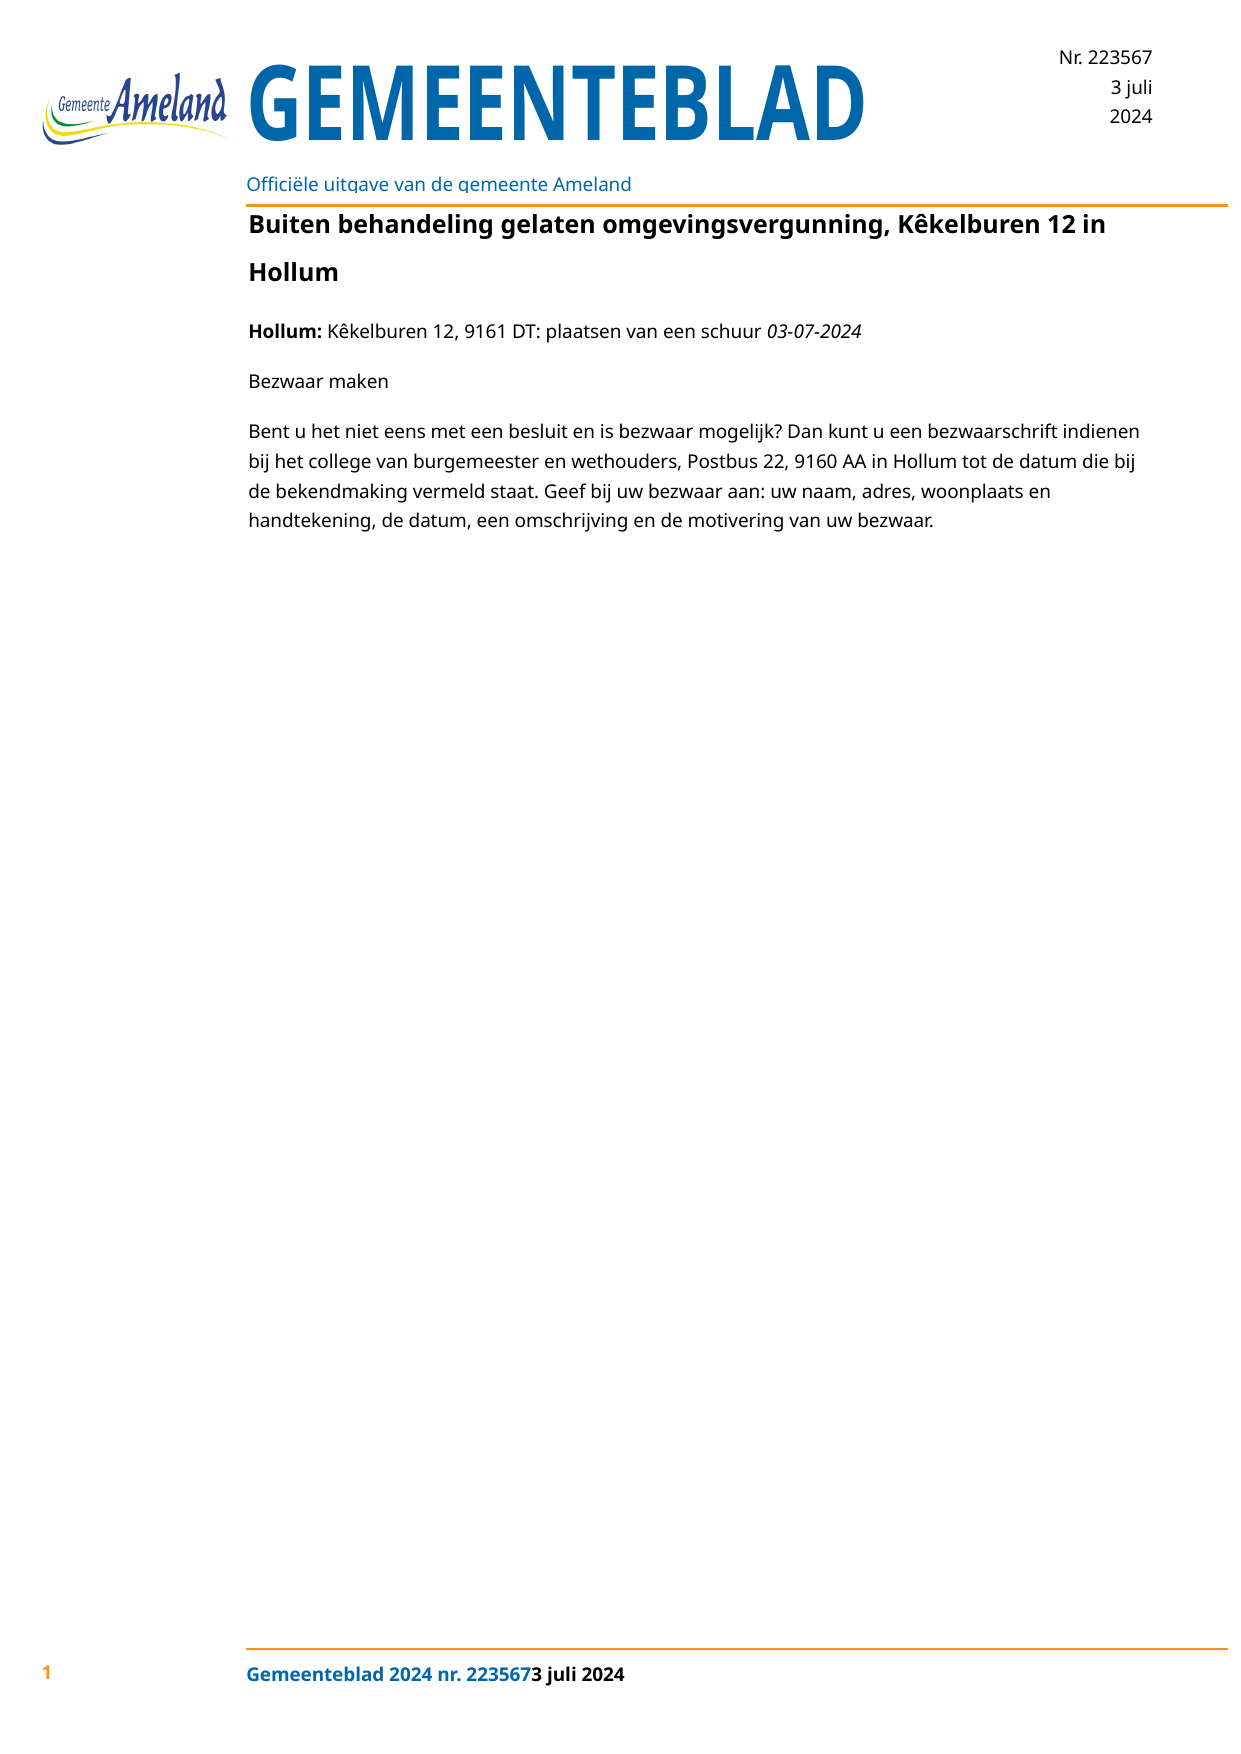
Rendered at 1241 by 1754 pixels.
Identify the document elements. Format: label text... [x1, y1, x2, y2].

text Bent u het niet eens met een besluit en is bezwaar mogelijk? Dan kunt u een bezwaarschrift indienen bij het college van burgemeester en wethouders, Postbus 22, 9160 AA in Hollum tot de datum die bij de bekendmaking vermeld staat. Geef bij uw bezwaar aan: uw naam, adres, woonplaats en handtekening, de datum, een omschrijving en de motivering van uw bezwaar. [248, 419, 1152, 533]
picture [41, 47, 231, 172]
text Hollum: Kêkelburen 12, 9161 DT: plaatsen van een schuur 03-07-2024 [248, 318, 1152, 344]
text Bezwaar maken [248, 368, 1152, 394]
text Buiten behandeling gelaten omgevingsvergunning, Kêkelburen 12 in Hollum [248, 207, 1152, 288]
